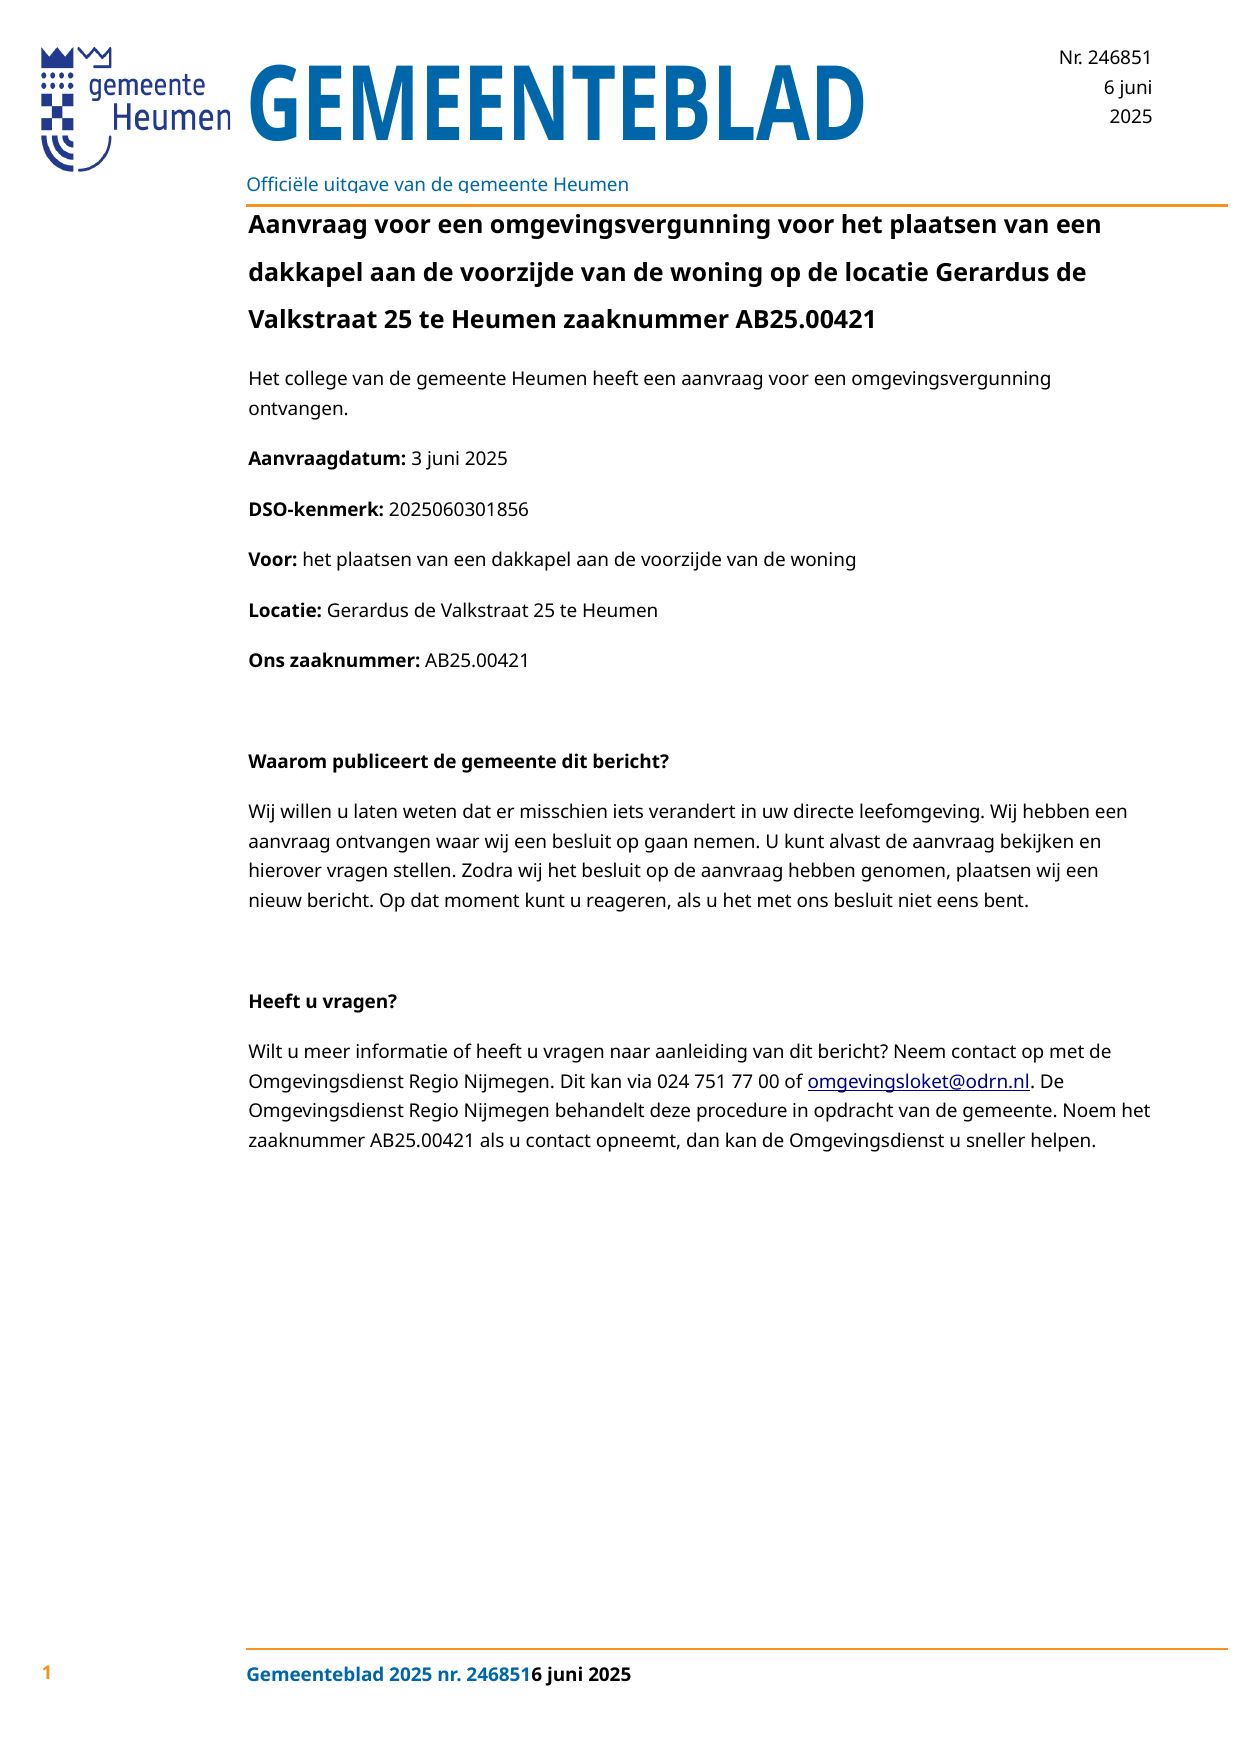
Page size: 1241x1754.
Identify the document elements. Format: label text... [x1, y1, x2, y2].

text Voor: het plaatsen van een dakkapel aan de voorzijde van de woning [248, 546, 1152, 572]
text Ons zaaknummer: AB25.00421 [248, 647, 1152, 673]
text Locatie: Gerardus de Valkstraat 25 te Heumen [248, 597, 1152, 622]
text Wij willen u laten weten dat er misschien iets verandert in uw directe leefomgeving. Wij hebben een aanvraag ontvangen waar wij een besluit op gaan nemen. U kunt alvast de aanvraag bekijken en hierover vragen stellen. Zodra wij het besluit op de aanvraag hebben genomen, plaatsen wij een nieuw bericht. Op dat moment kunt u reageren, als u het met ons besluit niet eens bent. [248, 798, 1152, 913]
text DSO-kenmerk: 2025060301856 [248, 496, 1152, 522]
picture [41, 47, 231, 172]
text Wilt u meer informatie of heeft u vragen naar aanleiding van dit bericht? Neem contact op met de Omgevingsdienst Regio Nijmegen. Dit kan via 024 751 77 00 of omgevingsloket@odrn.nl. De Omgevingsdienst Regio Nijmegen behandelt deze procedure in opdracht van de gemeente. Noem het zaaknummer AB25.00421 als u contact opneemt, dan kan de Omgevingsdienst u sneller helpen. [248, 1038, 1152, 1153]
text Waarom publiceert de gemeente dit bericht? [248, 748, 1152, 774]
text Heeft u vragen? [248, 988, 1152, 1014]
text Aanvraagdatum: 3 juni 2025 [248, 446, 1152, 471]
text Het college van de gemeente Heumen heeft een aanvraag voor een omgevingsvergunning ontvangen. [248, 366, 1152, 421]
text Aanvraag voor een omgevingsvergunning voor het plaatsen van een dakkapel aan de voorzijde van de woning op de locatie Gerardus de Valkstraat 25 te Heumen zaaknummer AB25.00421 [248, 207, 1152, 336]
